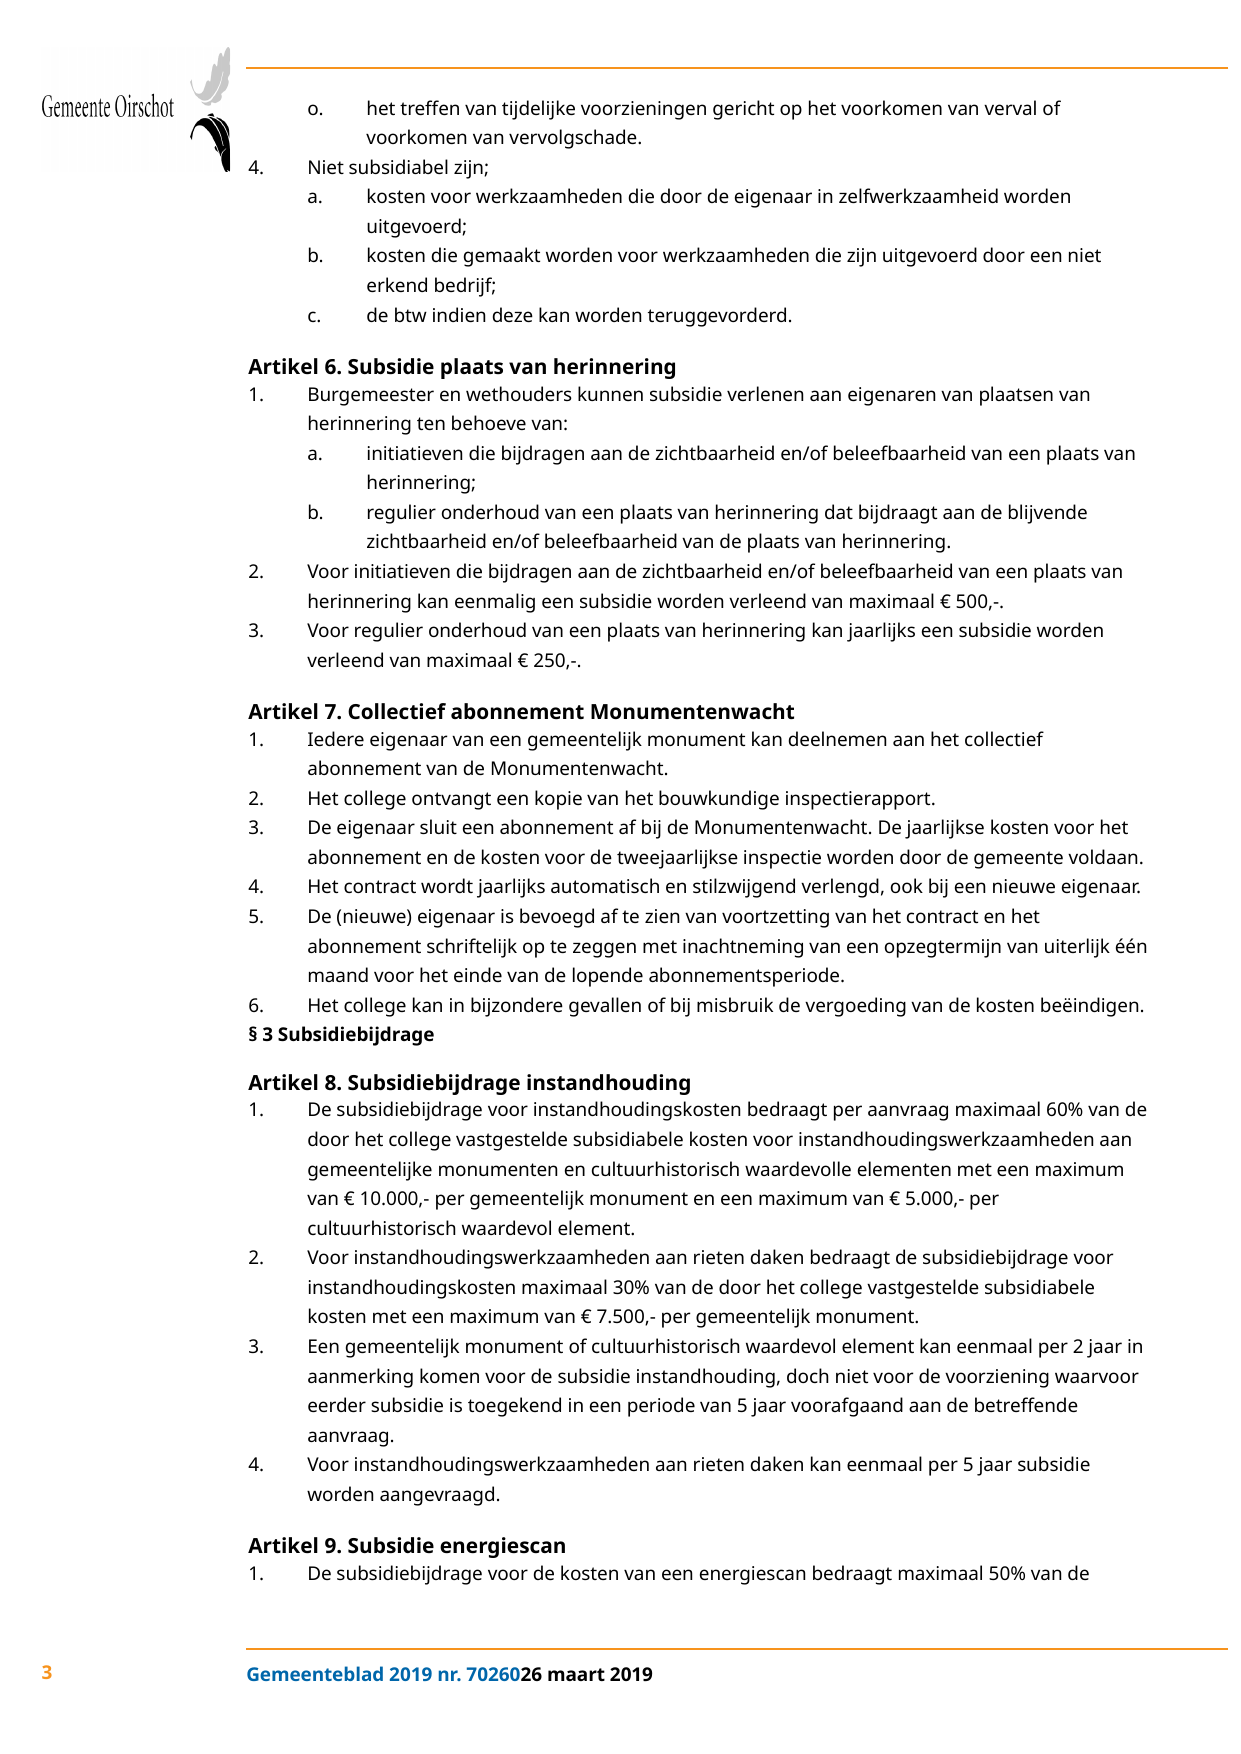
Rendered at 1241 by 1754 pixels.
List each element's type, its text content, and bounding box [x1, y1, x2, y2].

list De eigenaar sluit een abonnement af bij de Monumentenwacht. De jaarlijkse kosten voor het abonnement en de kosten voor de tweejaarlijkse inspectie worden door de gemeente voldaan. [248, 814, 1152, 870]
list Burgemeester en wethouders kunnen subsidie verlenen aan eigenaren van plaatsen van herinnering ten behoeve van: [248, 381, 1152, 436]
text Artikel 9. Subsidie energiescan [248, 1532, 1152, 1560]
list Iedere eigenaar van een gemeentelijk monument kan deelnemen aan het collectief abonnement van de Monumentenwacht. [248, 726, 1152, 781]
list initiatieven die bijdragen aan de zichtbaarheid en/of beleefbaarheid van een plaats van herinnering; [307, 440, 1152, 495]
list regulier onderhoud van een plaats van herinnering dat bijdraagt aan de blijvende zichtbaarheid en/of beleefbaarheid van de plaats van herinnering. [307, 499, 1152, 554]
list Niet subsidiabel zijn; [248, 154, 1152, 180]
list De subsidiebijdrage voor de kosten van een energiescan bedraagt maximaal 50% van de [248, 1560, 1152, 1586]
text § 3 Subsidiebijdrage [248, 1022, 1152, 1047]
text Artikel 6. Subsidie plaats van herinnering [248, 352, 1152, 381]
list het treffen van tijdelijke voorzieningen gericht op het voorkomen van verval of voorkomen van vervolgschade. [307, 95, 1152, 150]
text Artikel 8. Subsidiebijdrage instandhouding [248, 1068, 1152, 1097]
list De (nieuwe) eigenaar is bevoegd af te zien van voortzetting van het contract en het abonnement schriftelijk op te zeggen met inachtneming van een opzegtermijn van uiterlijk één maand voor het einde van de lopende abonnementsperiode. [248, 903, 1152, 988]
list kosten voor werkzaamheden die door de eigenaar in zelfwerkzaamheid worden uitgevoerd; [307, 183, 1152, 239]
list kosten die gemaakt worden voor werkzaamheden die zijn uitgevoerd door een niet erkend bedrijf; [307, 243, 1152, 298]
picture [41, 47, 231, 172]
list Het contract wordt jaarlijks automatisch en stilzwijgend verlengd, ook bij een nieuwe eigenaar. [248, 874, 1152, 899]
list Voor instandhoudingswerkzaamheden aan rieten daken bedraagt de subsidiebijdrage voor instandhoudingskosten maximaal 30% van de door het college vastgestelde subsidiabele kosten met een maximum van € 7.500,- per gemeentelijk monument. [248, 1244, 1152, 1329]
list de btw indien deze kan worden teruggevorderd. [307, 302, 1152, 328]
list Voor instandhoudingswerkzaamheden aan rieten daken kan eenmaal per 5 jaar subsidie worden aangevraagd. [248, 1452, 1152, 1507]
list De subsidiebijdrage voor instandhoudingskosten bedraagt per aanvraag maximaal 60% van de door het college vastgestelde subsidiabele kosten voor instandhoudingswerkzaamheden aan gemeentelijke monumenten en cultuurhistorisch waardevolle elementen met een maximum van € 10.000,- per gemeentelijk monument en een maximum van € 5.000,- per cultuurhistorisch waardevol element. [248, 1097, 1152, 1241]
list Een gemeentelijk monument of cultuurhistorisch waardevol element kan eenmaal per 2 jaar in aanmerking komen voor de subsidie instandhouding, doch niet voor de voorziening waarvoor eerder subsidie is toegekend in een periode van 5 jaar voorafgaand aan de betreffende aanvraag. [248, 1333, 1152, 1448]
list Voor initiatieven die bijdragen aan de zichtbaarheid en/of beleefbaarheid van een plaats van herinnering kan eenmalig een subsidie worden verleend van maximaal € 500,-. [248, 558, 1152, 613]
list Het college kan in bijzondere gevallen of bij misbruik de vergoeding van de kosten beëindigen. [248, 992, 1152, 1018]
list Voor regulier onderhoud van een plaats van herinnering kan jaarlijks een subsidie worden verleend van maximaal € 250,-. [248, 617, 1152, 673]
list Het college ontvangt een kopie van het bouwkundige inspectierapport. [248, 785, 1152, 811]
text Artikel 7. Collectief abonnement Monumentenwacht [248, 697, 1152, 726]
